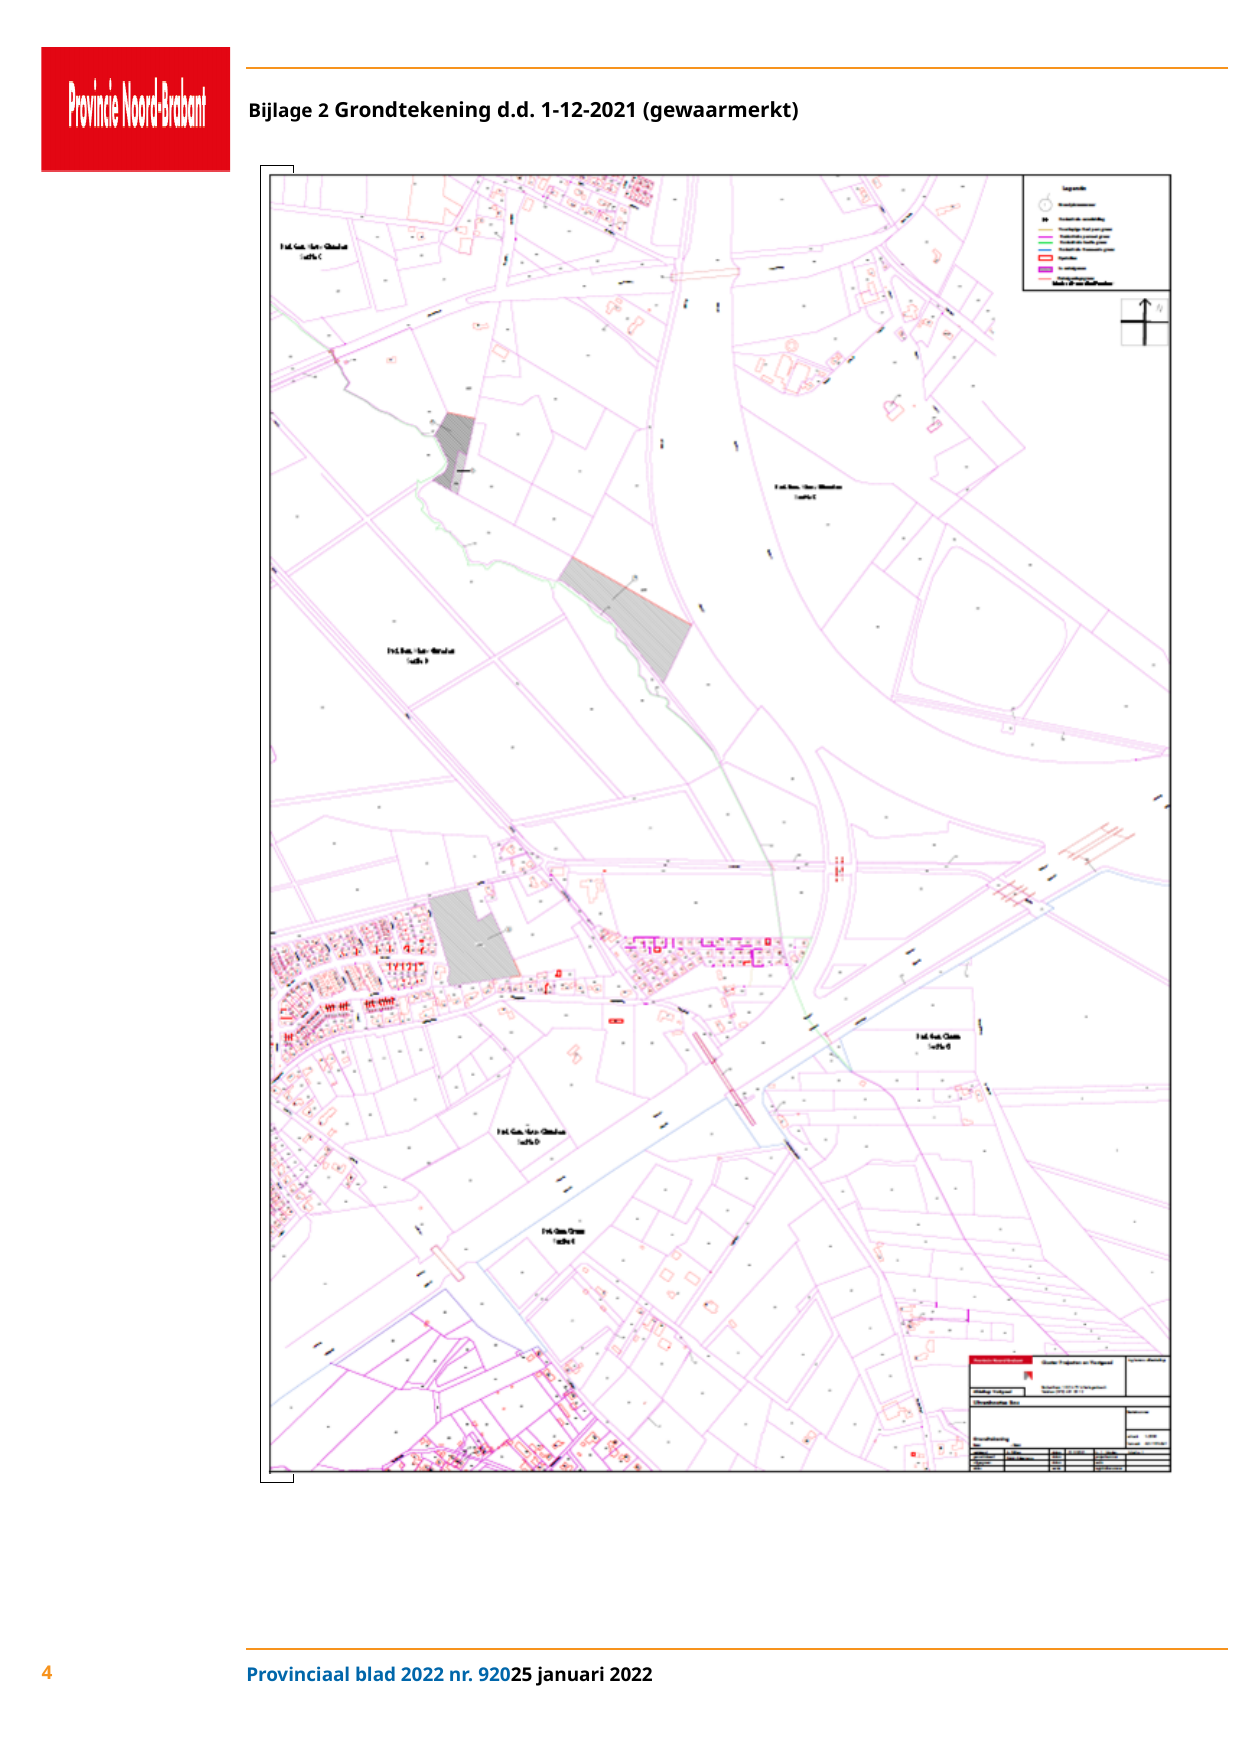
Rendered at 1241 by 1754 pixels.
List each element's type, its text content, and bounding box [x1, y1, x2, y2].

text Bijlage 2 Grondtekening d.d. 1-12-2021 (gewaarmerkt) [248, 95, 1152, 123]
picture [41, 47, 231, 172]
picture [268, 173, 1173, 1474]
